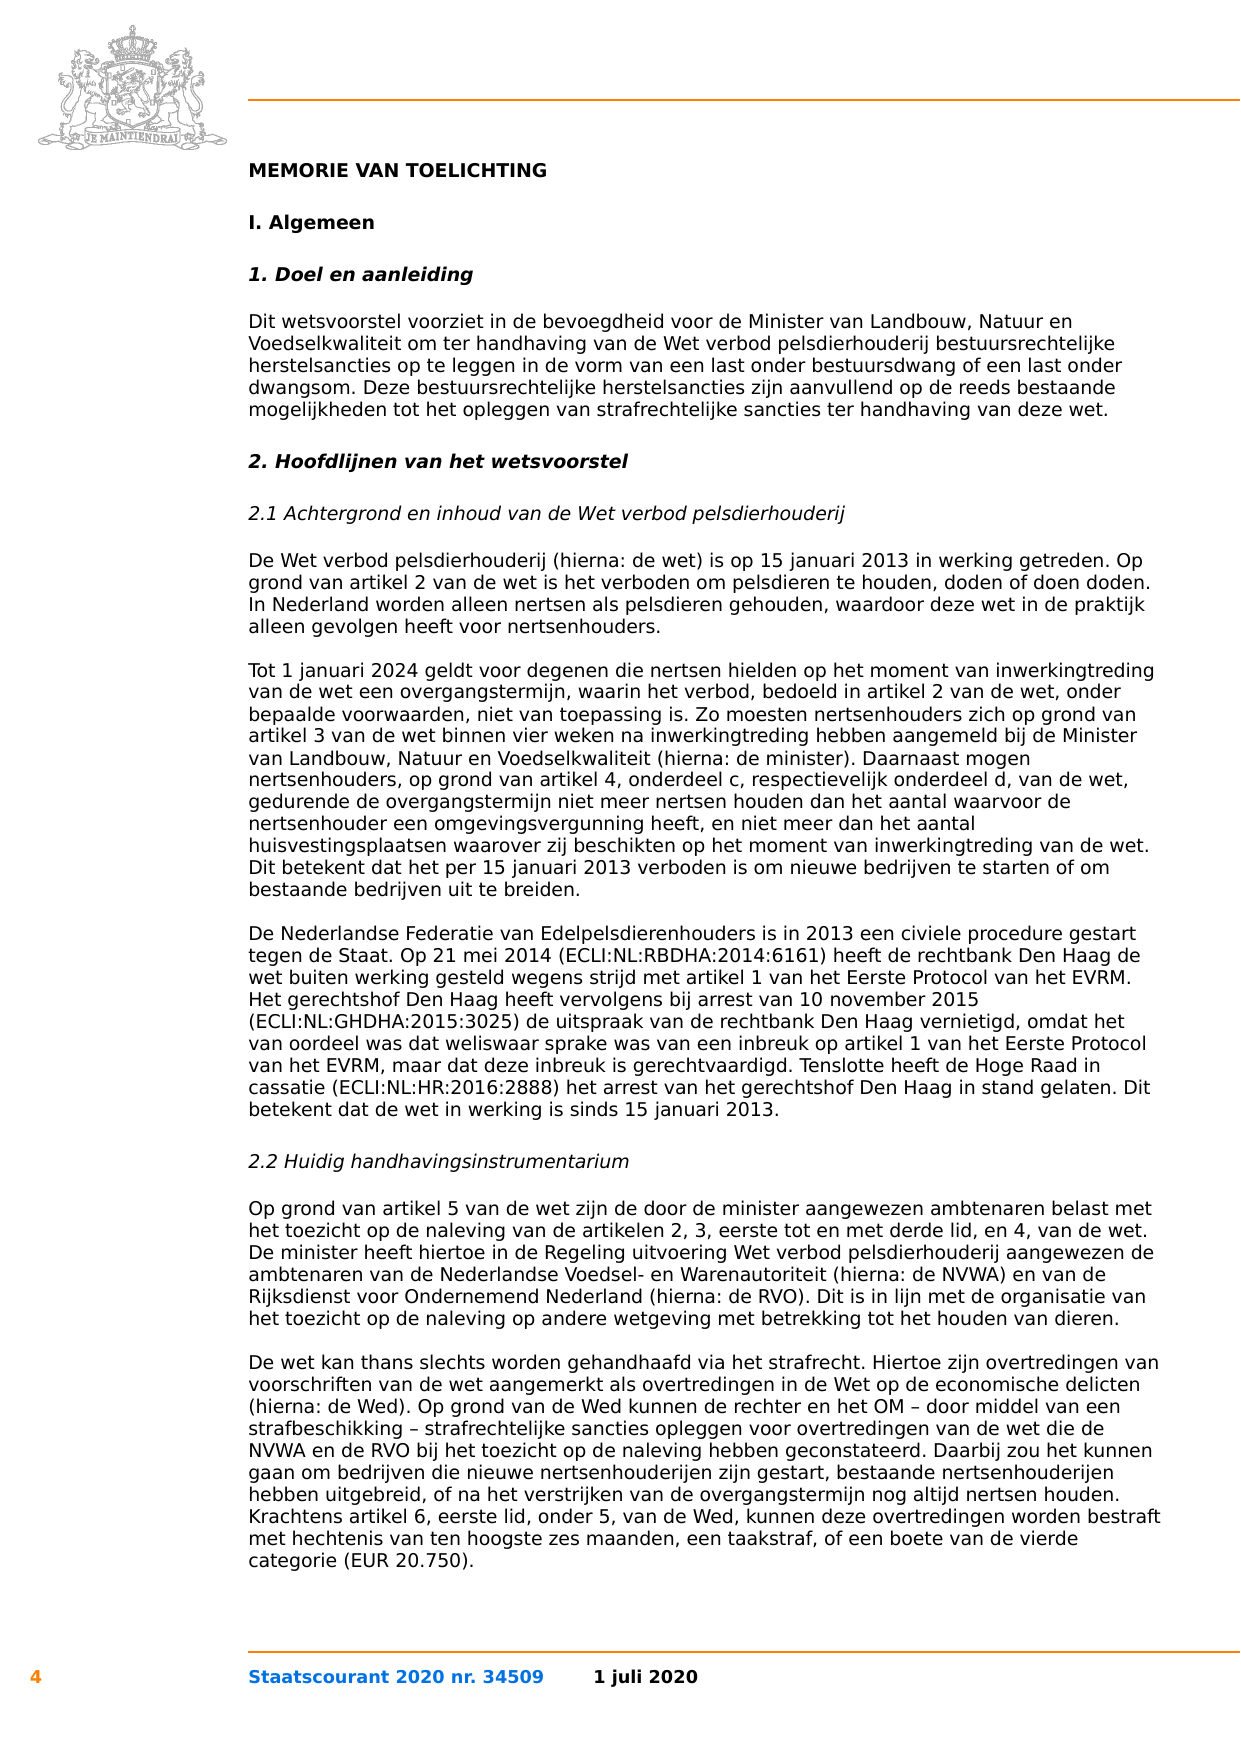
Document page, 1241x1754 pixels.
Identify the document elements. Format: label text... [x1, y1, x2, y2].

text Tot 1 januari 2024 geldt voor degenen die nertsen hielden op het moment van inwerkingtreding van de wet een overgangstermijn, waarin het verbod, bedoeld in artikel 2 van de wet, onder bepaalde voorwaarden, niet van toepassing is. Zo moesten nertsenhouders zich op grond van artikel 3 van de wet binnen vier weken na inwerkingtreding hebben aangemeld bij de Minister van Landbouw, Natuur en Voedselkwaliteit (hierna: de minister). Daarnaast mogen nertsenhouders, op grond van artikel 4, onderdeel c, respectievelijk onderdeel d, van de wet, gedurende de overgangstermijn niet meer nertsen houden dan het aantal waarvoor de nertsenhouder een omgevingsvergunning heeft, en niet meer dan het aantal huisvestingsplaatsen waarover zij beschikten op het moment van inwerkingtreding van de wet. Dit betekent dat het per 15 januari 2013 verboden is om nieuwe bedrijven te starten of om bestaande bedrijven uit te breiden. [248, 659, 1163, 901]
text De wet kan thans slechts worden gehandhaafd via het strafrecht. Hiertoe zijn overtredingen van voorschriften van de wet aangemerkt als overtredingen in de Wet op de economische delicten (hierna: de Wed). Op grond van de Wed kunnen de rechter en het OM – door middel van een strafbeschikking – strafrechtelijke sancties opleggen voor overtredingen van de wet die de NVWA en de RVO bij het toezicht op de naleving hebben geconstateerd. Daarbij zou het kunnen gaan om bedrijven die nieuwe nertsenhouderijen zijn gestart, bestaande nertsenhouderijen hebben uitgebreid, of na het verstrijken van de overgangstermijn nog altijd nertsen houden. Krachtens artikel 6, eerste lid, onder 5, van de Wed, kunnen deze overtredingen worden bestraft met hechtenis van ten hoogste zes maanden, een taakstraf, of een boete van de vierde categorie (EUR 20.750). [248, 1352, 1163, 1571]
text Dit wetsvoorstel voorziet in de bevoegdheid voor de Minister van Landbouw, Natuur en Voedselkwaliteit om ter handhaving van de Wet verbod pelsdierhouderij bestuursrechtelijke herstelsancties op te leggen in de vorm van een last onder bestuursdwang of een last onder dwangsom. Deze bestuursrechtelijke herstelsancties zijn aanvullend op de reeds bestaande mogelijkheden tot het opleggen van strafrechtelijke sancties ter handhaving van deze wet. [248, 311, 1163, 421]
subtitle 2.1 Achtergrond en inhoud van de Wet verbod pelsdierhouderij [248, 503, 1163, 525]
subtitle MEMORIE VAN TOELICHTING [248, 160, 1163, 182]
text De Nederlandse Federatie van Edelpelsdierenhouders is in 2013 een civiele procedure gestart tegen de Staat. Op 21 mei 2014 (ECLI:NL:RBDHA:2014:6161) heeft de rechtbank Den Haag de wet buiten werking gesteld wegens strijd met artikel 1 van het Eerste Protocol van het EVRM. Het gerechtshof Den Haag heeft vervolgens bij arrest van 10 november 2015 (ECLI:NL:GHDHA:2015:3025) de uitspraak van de rechtbank Den Haag vernietigd, omdat het van oordeel was dat weliswaar sprake was van een inbreuk op artikel 1 van het Eerste Protocol van het EVRM, maar dat deze inbreuk is gerechtvaardigd. Tenslotte heeft de Hoge Raad in cassatie (ECLI:NL:HR:2016:2888) het arrest van het gerechtshof Den Haag in stand gelaten. Dit betekent dat de wet in werking is sinds 15 januari 2013. [248, 923, 1163, 1121]
subtitle 2. Hoofdlijnen van het wetsvoorstel [248, 451, 1163, 473]
picture [38, 25, 227, 150]
text De Wet verbod pelsdierhouderij (hierna: de wet) is op 15 januari 2013 in werking getreden. Op grond van artikel 2 van de wet is het verboden om pelsdieren te houden, doden of doen doden. In Nederland worden alleen nertsen als pelsdieren gehouden, waardoor deze wet in de praktijk alleen gevolgen heeft voor nertsenhouders. [248, 550, 1163, 638]
text Op grond van artikel 5 van de wet zijn de door de minister aangewezen ambtenaren belast met het toezicht op de naleving van de artikelen 2, 3, eerste tot en met derde lid, en 4, van de wet. De minister heeft hiertoe in de Regeling uitvoering Wet verbod pelsdierhouderij aangewezen de ambtenaren van de Nederlandse Voedsel- en Warenautoriteit (hierna: de NVWA) en van de Rijksdienst voor Ondernemend Nederland (hierna: de RVO). Dit is in lijn met de organisatie van het toezicht op de naleving op andere wetgeving met betrekking tot het houden van dieren. [248, 1198, 1163, 1330]
subtitle I. Algemeen [248, 212, 1163, 234]
subtitle 1. Doel en aanleiding [248, 264, 1163, 286]
subtitle 2.2 Huidig handhavingsinstrumentarium [248, 1151, 1163, 1173]
